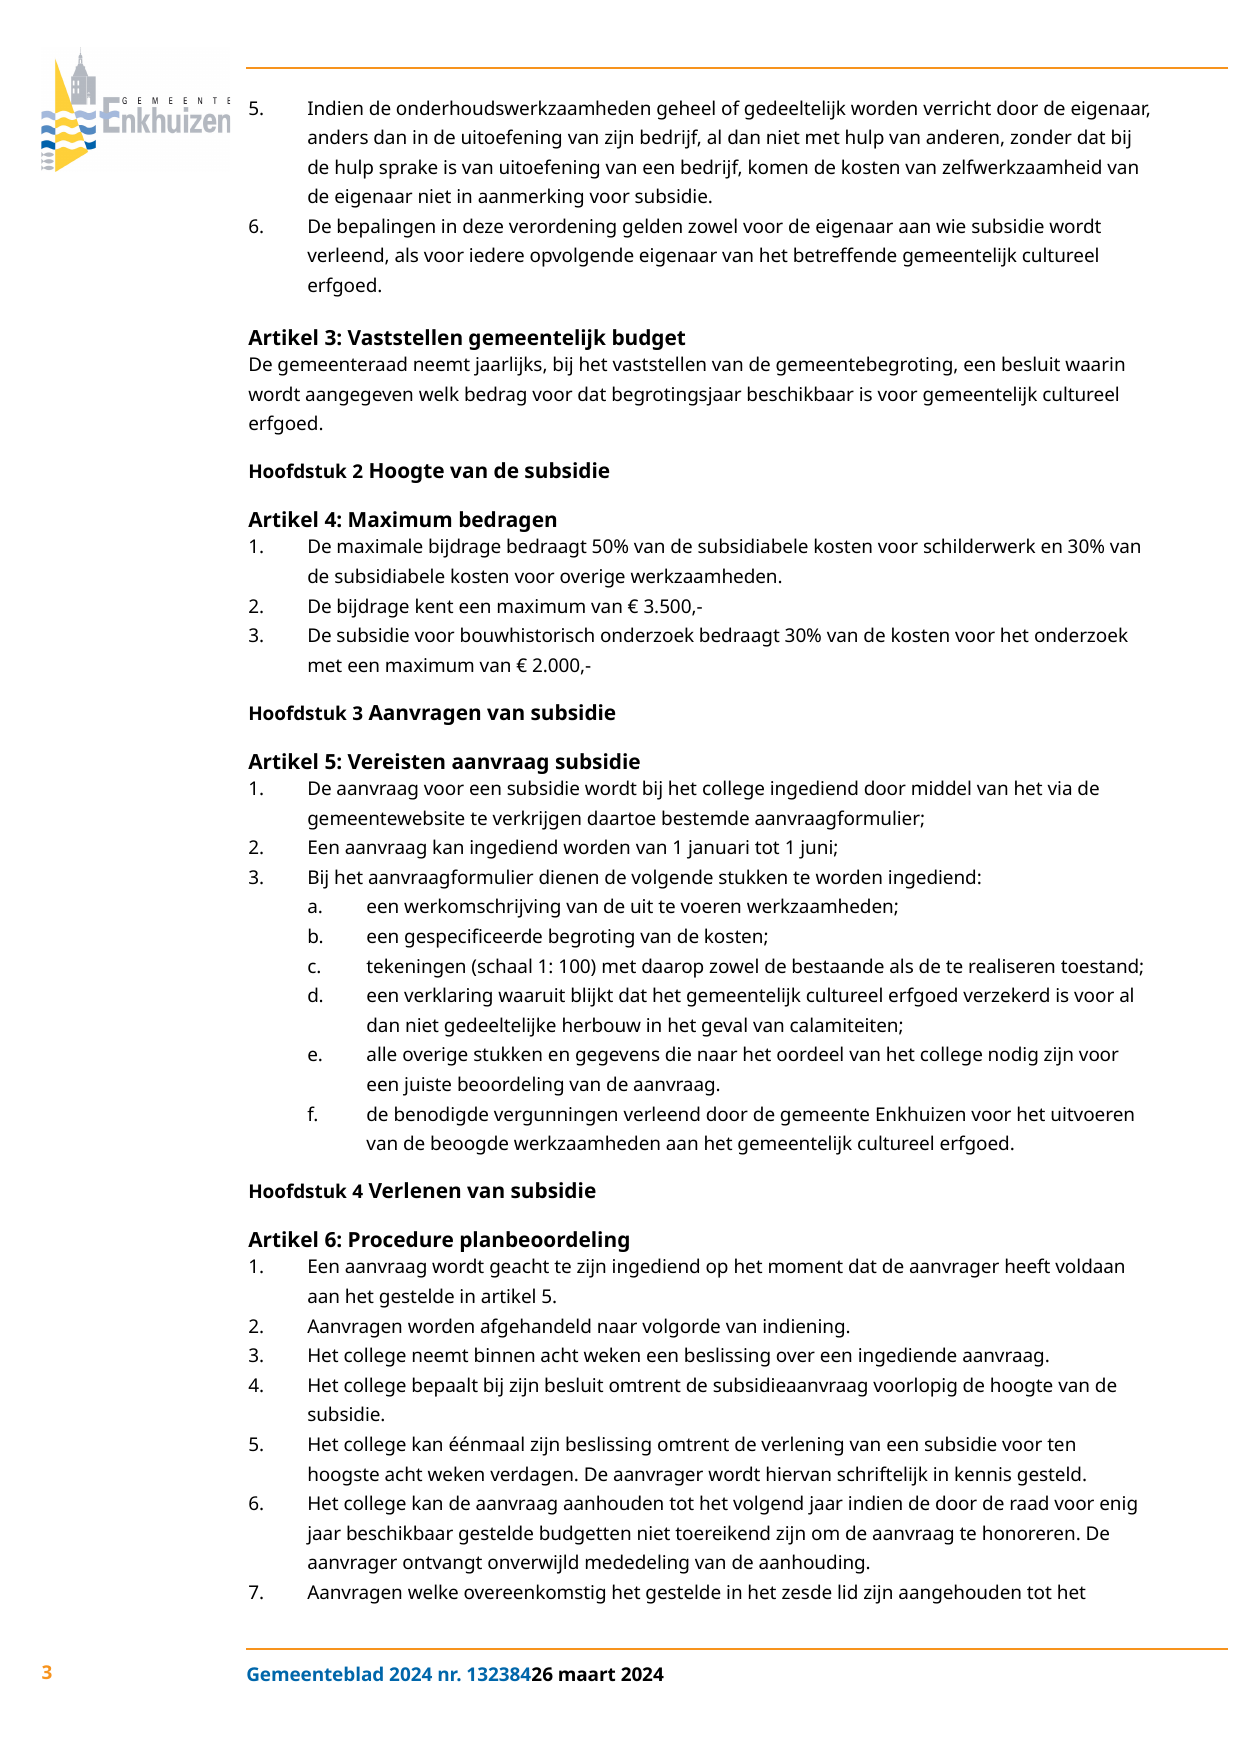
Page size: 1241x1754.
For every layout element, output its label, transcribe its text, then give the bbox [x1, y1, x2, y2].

list Het college kan éénmaal zijn beslissing omtrent de verlening van een subsidie voor ten hoogste acht weken verdagen. De aanvrager wordt hiervan schriftelijk in kennis gesteld. [248, 1431, 1152, 1486]
list alle overige stukken en gegevens die naar het oordeel van het college nodig zijn voor een juiste beoordeling van de aanvraag. [307, 1042, 1152, 1097]
text Artikel 3: Vaststellen gemeentelijk budget [248, 323, 1152, 351]
list De bijdrage kent een maximum van € 3.500,- [248, 593, 1152, 618]
text Hoofdstuk 2 Hoogte van de subsidie [248, 456, 1152, 484]
text Artikel 6: Procedure planbeoordeling [248, 1225, 1152, 1254]
list De bepalingen in deze verordening gelden zowel voor de eigenaar aan wie subsidie wordt verleend, als voor iedere opvolgende eigenaar van het betreffende gemeentelijk cultureel erfgoed. [248, 213, 1152, 298]
list de benodigde vergunningen verleend door de gemeente Enkhuizen voor het uitvoeren van de beoogde werkzaamheden aan het gemeentelijk cultureel erfgoed. [307, 1101, 1152, 1156]
list Een aanvraag kan ingediend worden van 1 januari tot 1 juni; [248, 834, 1152, 860]
text De gemeenteraad neemt jaarlijks, bij het vaststellen van de gemeentebegroting, een besluit waarin wordt aangegeven welk bedrag voor dat begrotingsjaar beschikbaar is voor gemeentelijk cultureel erfgoed. [248, 351, 1152, 436]
list een verklaring waaruit blijkt dat het gemeentelijk cultureel erfgoed verzekerd is voor al dan niet gedeeltelijke herbouw in het geval van calamiteiten; [307, 982, 1152, 1038]
text Artikel 4: Maximum bedragen [248, 505, 1152, 534]
list De maximale bijdrage bedraagt 50% van de subsidiabele kosten voor schilderwerk en 30% van de subsidiabele kosten voor overige werkzaamheden. [248, 534, 1152, 589]
list Aanvragen welke overeenkomstig het gestelde in het zesde lid zijn aangehouden tot het [248, 1579, 1152, 1605]
list De subsidie voor bouwhistorisch onderzoek bedraagt 30% van de kosten voor het onderzoek met een maximum van € 2.000,- [248, 622, 1152, 678]
list Aanvragen worden afgehandeld naar volgorde van indiening. [248, 1313, 1152, 1338]
text Artikel 5: Vereisten aanvraag subsidie [248, 747, 1152, 775]
list Het college bepaalt bij zijn besluit omtrent de subsidieaanvraag voorlopig de hoogte van de subsidie. [248, 1372, 1152, 1427]
text Hoofdstuk 4 Verlenen van subsidie [248, 1176, 1152, 1204]
list Het college neemt binnen acht weken een beslissing over een ingediende aanvraag. [248, 1342, 1152, 1368]
list Het college kan de aanvraag aanhouden tot het volgend jaar indien de door de raad voor enig jaar beschikbaar gestelde budgetten niet toereikend zijn om de aanvraag te honoreren. De aanvrager ontvangt onverwijld mededeling van de aanhouding. [248, 1490, 1152, 1575]
list De aanvraag voor een subsidie wordt bij het college ingediend door middel van het via de gemeentewebsite te verkrijgen daartoe bestemde aanvraagformulier; [248, 775, 1152, 831]
picture [41, 47, 231, 172]
list een gespecificeerde begroting van de kosten; [307, 923, 1152, 949]
text Hoofdstuk 3 Aanvragen van subsidie [248, 698, 1152, 726]
list tekeningen (schaal 1: 100) met daarop zowel de bestaande als de te realiseren toestand; [307, 953, 1152, 978]
list Indien de onderhoudswerkzaamheden geheel of gedeeltelijk worden verricht door de eigenaar, anders dan in de uitoefening van zijn bedrijf, al dan niet met hulp van anderen, zonder dat bij de hulp sprake is van uitoefening van een bedrijf, komen de kosten van zelfwerkzaamheid van de eigenaar niet in aanmerking voor subsidie. [248, 95, 1152, 209]
list een werkomschrijving van de uit te voeren werkzaamheden; [307, 894, 1152, 919]
list Een aanvraag wordt geacht te zijn ingediend op het moment dat de aanvrager heeft voldaan aan het gestelde in artikel 5. [248, 1254, 1152, 1309]
list Bij het aanvraagformulier dienen de volgende stukken te worden ingediend: [248, 864, 1152, 890]
